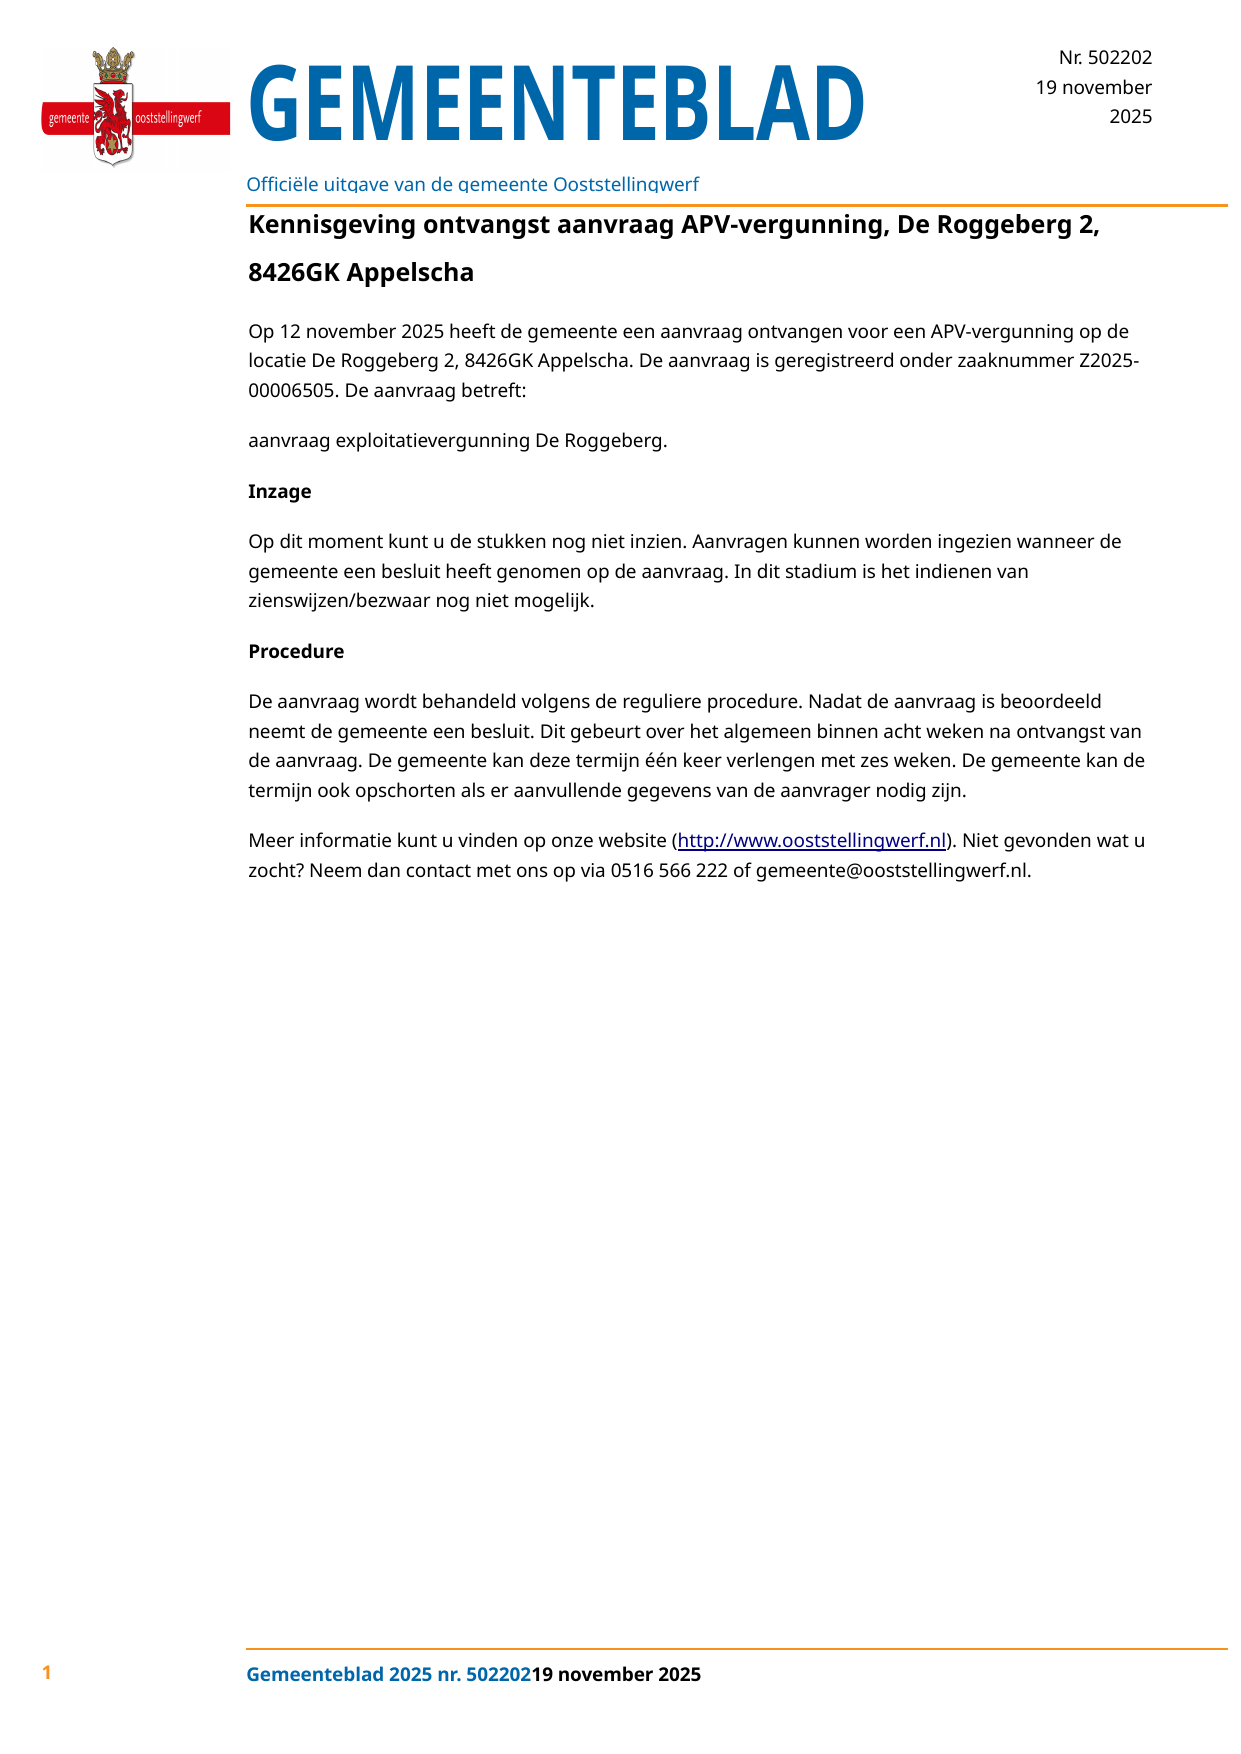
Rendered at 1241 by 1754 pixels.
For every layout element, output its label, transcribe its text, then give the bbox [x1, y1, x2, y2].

text Op dit moment kunt u de stukken nog niet inzien. Aanvragen kunnen worden ingezien wanneer de gemeente een besluit heeft genomen op de aanvraag. In dit stadium is het indienen van zienswijzen/bezwaar nog niet mogelijk. [248, 528, 1152, 613]
text De aanvraag wordt behandeld volgens de reguliere procedure. Nadat de aanvraag is beoordeeld neemt de gemeente een besluit. Dit gebeurt over het algemeen binnen acht weken na ontvangst van de aanvraag. De gemeente kan deze termijn één keer verlengen met zes weken. De gemeente kan de termijn ook opschorten als er aanvullende gegevens van de aanvrager nodig zijn. [248, 688, 1152, 803]
text aanvraag exploitatievergunning De Roggeberg. [248, 427, 1152, 453]
text Inzage [248, 478, 1152, 504]
text Op 12 november 2025 heeft de gemeente een aanvraag ontvangen voor een APV-vergunning op de locatie De Roggeberg 2, 8426GK Appelscha. De aanvraag is geregistreerd onder zaaknummer Z2025-00006505. De aanvraag betreft: [248, 318, 1152, 403]
text Kennisgeving ontvangst aanvraag APV-vergunning, De Roggeberg 2, 8426GK Appelscha [248, 207, 1152, 288]
picture [41, 47, 231, 172]
text Procedure [248, 638, 1152, 664]
text Meer informatie kunt u vinden op onze website (http://www.ooststellingwerf.nl). Niet gevonden wat u zocht? Neem dan contact met ons op via 0516 566 222 of gemeente@ooststellingwerf.nl. [248, 827, 1152, 883]
